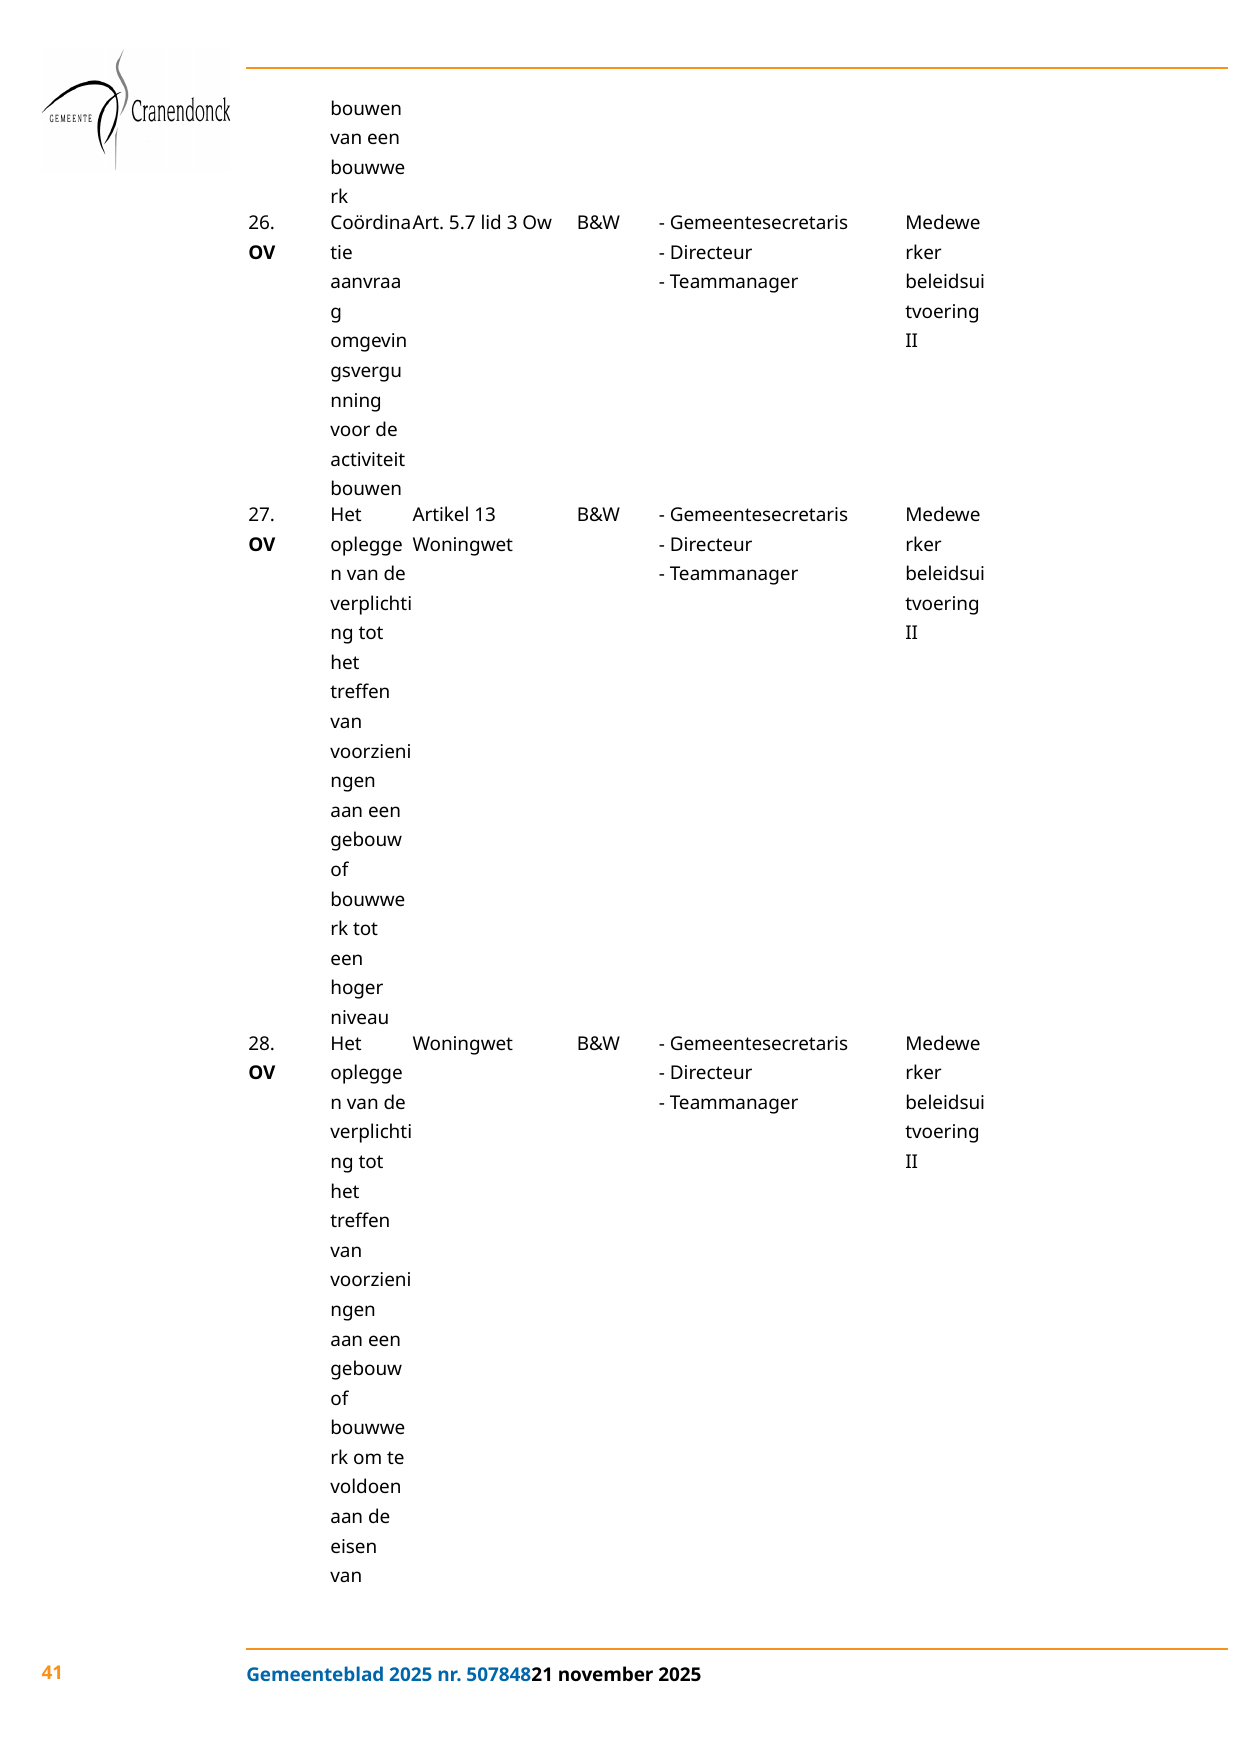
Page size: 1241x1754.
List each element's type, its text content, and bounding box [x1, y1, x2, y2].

table_cell Het opleggen van de verplichting tot het treffen van voorzieningen aan een gebouw of bouwwerk om te voldoen aan de eisen van [330, 1030, 412, 1588]
table_cell [248, 95, 330, 209]
table_cell - Gemeentesecretaris - Directeur - Teammanager [659, 501, 905, 1030]
table_cell B&W [577, 209, 659, 501]
table_cell [659, 95, 905, 209]
table_cell [987, 1030, 1152, 1588]
table_cell [987, 95, 1152, 209]
table_cell 28. OV [248, 1030, 330, 1588]
table_cell [987, 209, 1152, 501]
table_cell Coördinatie aanvraag omgevingsvergunning voor de activiteit bouwen [330, 209, 412, 501]
table_cell Medewerker beleidsuitvoering II [905, 1030, 987, 1588]
table_cell Artikel 13 Woningwet [412, 501, 577, 1030]
picture [41, 47, 231, 172]
table_cell - Gemeentesecretaris - Directeur - Teammanager [659, 209, 905, 501]
table_cell - Gemeentesecretaris - Directeur - Teammanager [659, 1030, 905, 1588]
table_cell [987, 501, 1152, 1030]
table_cell Medewerker beleidsuitvoering II [905, 209, 987, 501]
table_cell 27. OV [248, 501, 330, 1030]
table_cell 26. OV [248, 209, 330, 501]
table_cell bouwen van een bouwwerk [330, 95, 412, 209]
table_cell [905, 95, 987, 209]
table_cell [577, 95, 659, 209]
table_cell Art. 5.7 lid 3 Ow [412, 209, 577, 501]
table_cell [412, 95, 577, 209]
table_cell Het opleggen van de verplichting tot het treffen van voorzieningen aan een gebouw of bouwwerk tot een hoger niveau [330, 501, 412, 1030]
table_cell B&W [577, 1030, 659, 1588]
table_cell Woningwet [412, 1030, 577, 1588]
table_cell B&W [577, 501, 659, 1030]
table_cell Medewerker beleidsuitvoering II [905, 501, 987, 1030]
